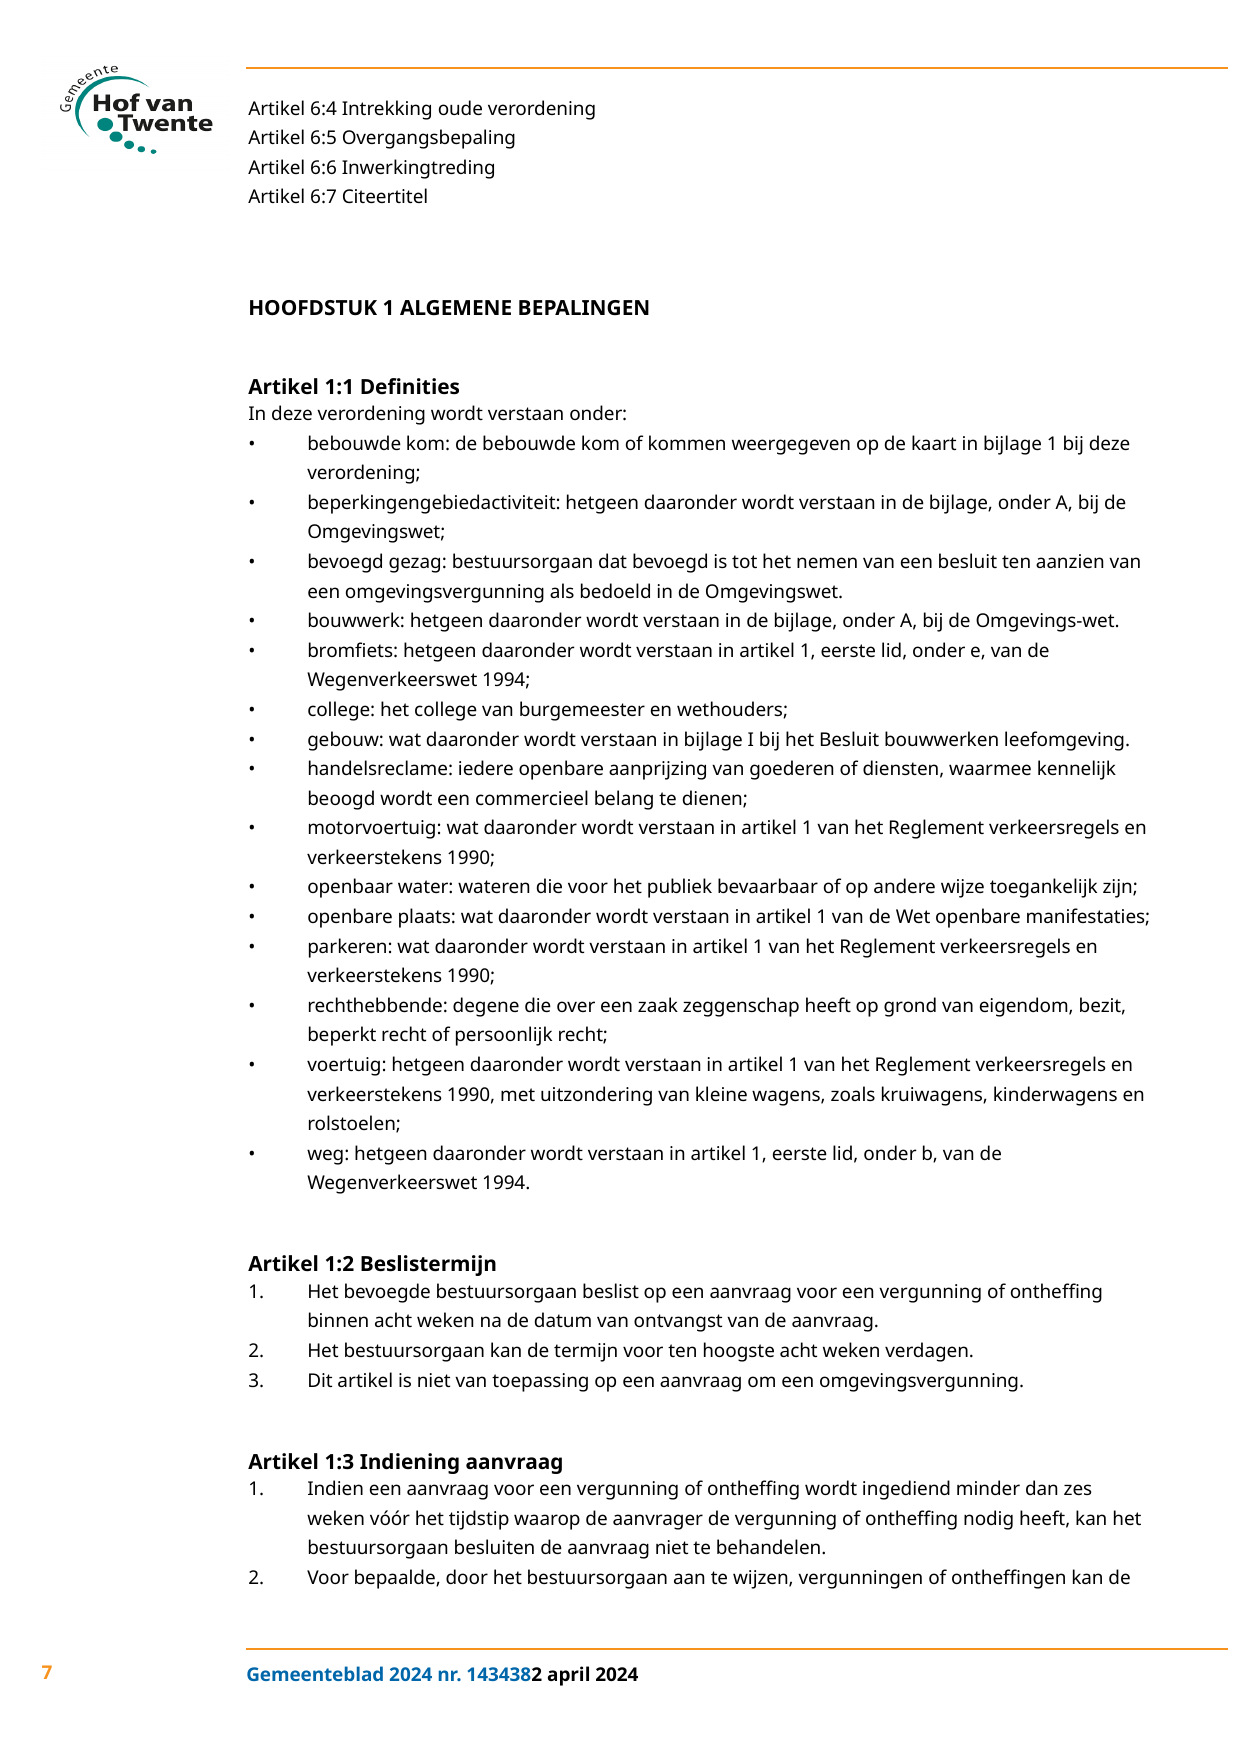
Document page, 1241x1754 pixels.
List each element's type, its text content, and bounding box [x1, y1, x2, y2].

list voertuig: hetgeen daaronder wordt verstaan in artikel 1 van het Reglement verkeersregels en verkeerstekens 1990, met uitzondering van kleine wagens, zoals kruiwagens, kinderwagens en rolstoelen; [248, 1051, 1152, 1136]
picture [41, 47, 231, 172]
list Het bevoegde bestuursorgaan beslist op een aanvraag voor een vergunning of ontheffing binnen acht weken na de datum van ontvangst van de aanvraag. [248, 1278, 1152, 1333]
list bebouwde kom: de bebouwde kom of kommen weergegeven op de kaart in bijlage 1 bij deze verordening; [248, 430, 1152, 485]
text Artikel 1:2 Beslistermijn [248, 1249, 1152, 1278]
list bouwwerk: hetgeen daaronder wordt verstaan in de bijlage, onder A, bij de Omgevings-wet. [248, 607, 1152, 633]
text Artikel 6:5 Overgangsbepaling [248, 124, 1152, 150]
text Artikel 6:6 Inwerkingtreding [248, 154, 1152, 180]
list beperkingengebiedactiviteit: hetgeen daaronder wordt verstaan in de bijlage, onder A, bij de Omgevingswet; [248, 489, 1152, 544]
list weg: hetgeen daaronder wordt verstaan in artikel 1, eerste lid, onder b, van de Wegenverkeerswet 1994. [248, 1140, 1152, 1195]
text Artikel 1:3 Indiening aanvraag [248, 1447, 1152, 1475]
list rechthebbende: degene die over een zaak zeggenschap heeft op grond van eigendom, bezit, beperkt recht of persoonlijk recht; [248, 992, 1152, 1047]
list Dit artikel is niet van toepassing op een aanvraag om een omgevingsvergunning. [248, 1367, 1152, 1392]
list Indien een aanvraag voor een vergunning of ontheffing wordt ingediend minder dan zes weken vóór het tijdstip waarop de aanvrager de vergunning of ontheffing nodig heeft, kan het bestuursorgaan besluiten de aanvraag niet te behandelen. [248, 1475, 1152, 1560]
list bromfiets: hetgeen daaronder wordt verstaan in artikel 1, eerste lid, onder e, van de Wegenverkeerswet 1994; [248, 637, 1152, 692]
text Artikel 6:4 Intrekking oude verordening [248, 95, 1152, 121]
text In deze verordening wordt verstaan onder: [248, 400, 1152, 426]
list handelsreclame: iedere openbare aanprijzing van goederen of diensten, waarmee kennelijk beoogd wordt een commercieel belang te dienen; [248, 755, 1152, 811]
list Het bestuursorgaan kan de termijn voor ten hoogste acht weken verdagen. [248, 1337, 1152, 1363]
text Artikel 6:7 Citeertitel [248, 183, 1152, 209]
list openbaar water: wateren die voor het publiek bevaarbaar of op andere wijze toegankelijk zijn; [248, 874, 1152, 899]
list motorvoertuig: wat daaronder wordt verstaan in artikel 1 van het Reglement verkeersregels en verkeerstekens 1990; [248, 814, 1152, 870]
text HOOFDSTUK 1 ALGEMENE BEPALINGEN [248, 293, 1152, 322]
list openbare plaats: wat daaronder wordt verstaan in artikel 1 van de Wet openbare manifestaties; [248, 903, 1152, 929]
list parkeren: wat daaronder wordt verstaan in artikel 1 van het Reglement verkeersregels en verkeerstekens 1990; [248, 933, 1152, 988]
list college: het college van burgemeester en wethouders; [248, 696, 1152, 722]
list bevoegd gezag: bestuursorgaan dat bevoegd is tot het nemen van een besluit ten aanzien van een omgevingsvergunning als bedoeld in de Omgevingswet. [248, 548, 1152, 604]
list Voor bepaalde, door het bestuursorgaan aan te wijzen, vergunningen of ontheffingen kan de [248, 1564, 1152, 1590]
text Artikel 1:1 Definities [248, 372, 1152, 400]
list gebouw: wat daaronder wordt verstaan in bijlage I bij het Besluit bouwwerken leefomgeving. [248, 726, 1152, 752]
